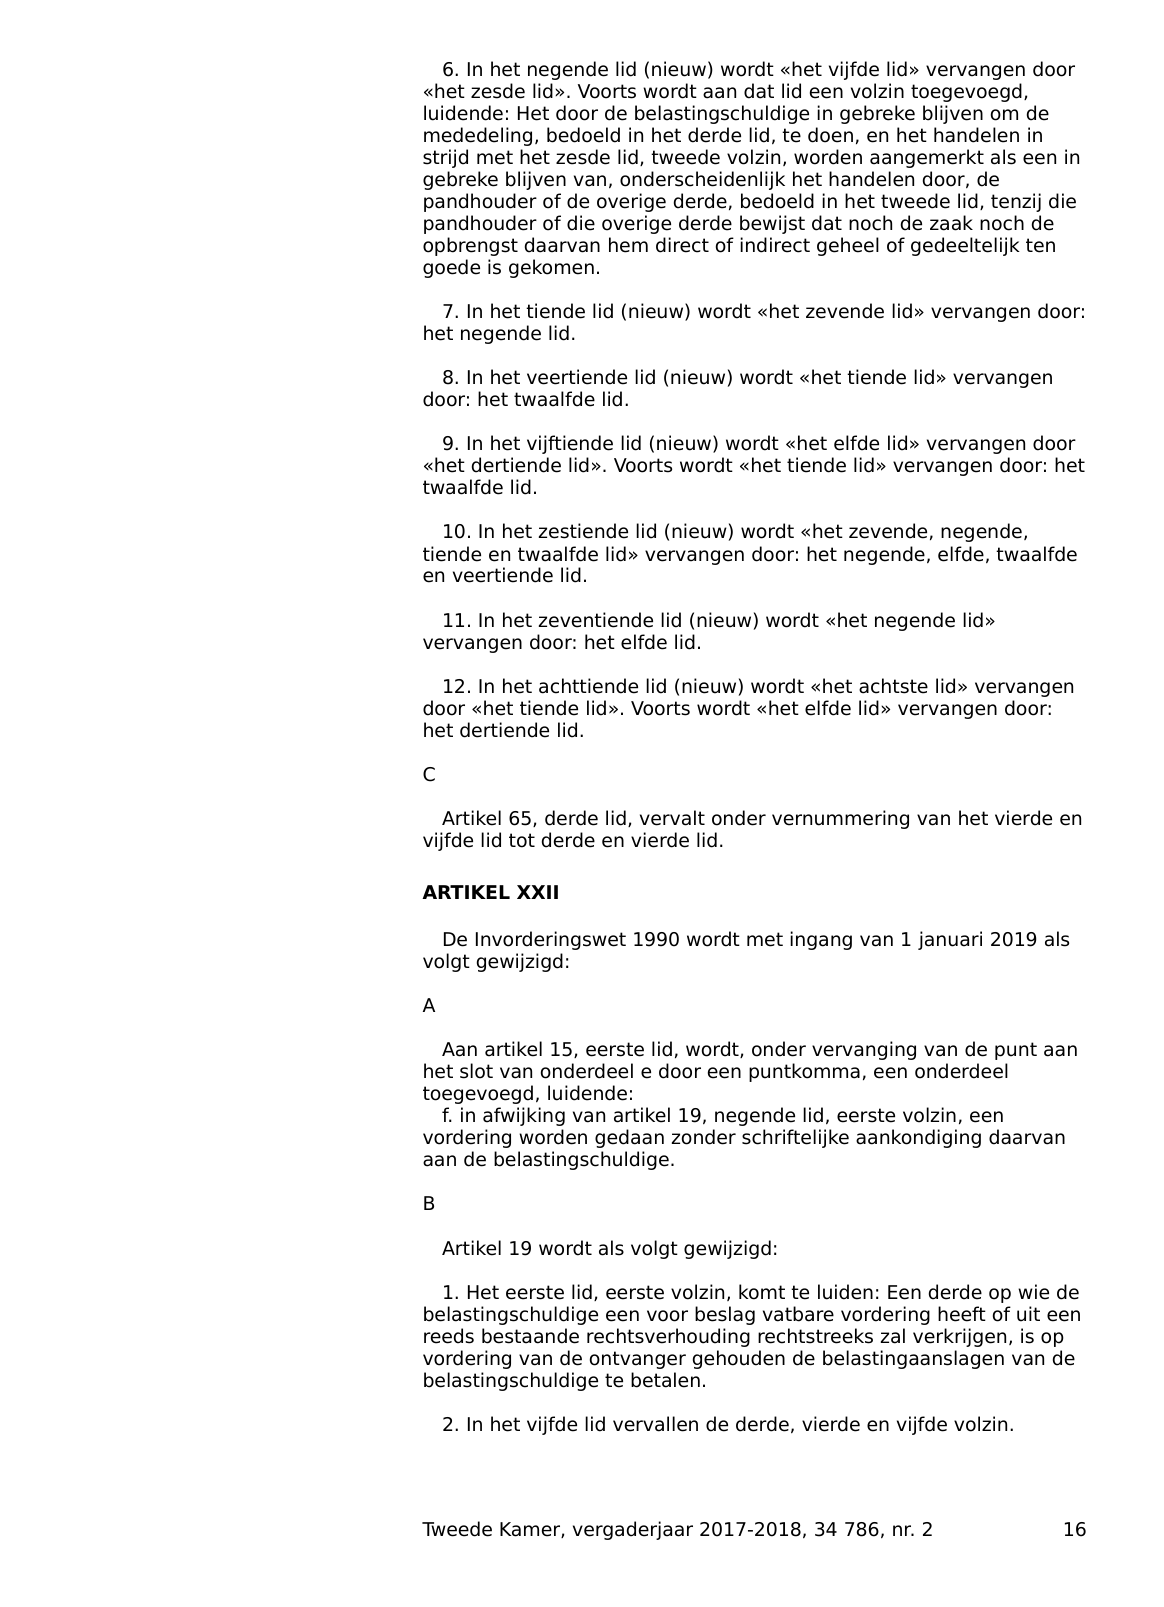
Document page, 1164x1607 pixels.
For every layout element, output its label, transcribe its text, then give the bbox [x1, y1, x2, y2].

text 7. In het tiende lid (nieuw) wordt «het zevende lid» vervangen door: het negende lid. [422, 301, 1087, 345]
text A [422, 995, 1087, 1017]
text 9. In het vijftiende lid (nieuw) wordt «het elfde lid» vervangen door «het dertiende lid». Voorts wordt «het tiende lid» vervangen door: het twaalfde lid. [422, 433, 1087, 499]
text C [422, 764, 1087, 786]
text De Invorderingswet 1990 wordt met ingang van 1 januari 2019 als volgt gewijzigd: [422, 929, 1087, 973]
text Artikel 19 wordt als volgt gewijzigd: [422, 1237, 1087, 1259]
text 12. In het achttiende lid (nieuw) wordt «het achtste lid» vervangen door «het tiende lid». Voorts wordt «het elfde lid» vervangen door: het dertiende lid. [422, 676, 1087, 742]
text 8. In het veertiende lid (nieuw) wordt «het tiende lid» vervangen door: het twaalfde lid. [422, 367, 1087, 411]
subtitle ARTIKEL XXII [422, 882, 1087, 904]
text f. in afwijking van artikel 19, negende lid, eerste volzin, een vordering worden gedaan zonder schriftelijke aankondiging daarvan aan de belastingschuldige. [422, 1105, 1087, 1171]
text Aan artikel 15, eerste lid, wordt, onder vervanging van de punt aan het slot van onderdeel e door een puntkomma, een onderdeel toegevoegd, luidende: [422, 1039, 1087, 1105]
text 2. In het vijfde lid vervallen de derde, vierde en vijfde volzin. [422, 1414, 1087, 1436]
text 6. In het negende lid (nieuw) wordt «het vijfde lid» vervangen door «het zesde lid». Voorts wordt aan dat lid een volzin toegevoegd, luidende: Het door de belastingschuldige in gebreke blijven om de mededeling, bedoeld in het derde lid, te doen, en het handelen in strijd met het zesde lid, tweede volzin, worden aangemerkt als een in gebreke blijven van, onderscheidenlijk het handelen door, de pandhouder of de overige derde, bedoeld in het tweede lid, tenzij die pandhouder of die overige derde bewijst dat noch de zaak noch de opbrengst daarvan hem direct of indirect geheel of gedeeltelijk ten goede is gekomen. [422, 59, 1087, 279]
text B [422, 1193, 1087, 1215]
text 11. In het zeventiende lid (nieuw) wordt «het negende lid» vervangen door: het elfde lid. [422, 609, 1087, 653]
text 10. In het zestiende lid (nieuw) wordt «het zevende, negende, tiende en twaalfde lid» vervangen door: het negende, elfde, twaalfde en veertiende lid. [422, 521, 1087, 587]
text Artikel 65, derde lid, vervalt onder vernummering van het vierde en vijfde lid tot derde en vierde lid. [422, 808, 1087, 852]
text 1. Het eerste lid, eerste volzin, komt te luiden: Een derde op wie de belastingschuldige een voor beslag vatbare vordering heeft of uit een reeds bestaande rechtsverhouding rechtstreeks zal verkrijgen, is op vordering van de ontvanger gehouden de belastingaanslagen van de belastingschuldige te betalen. [422, 1282, 1087, 1392]
